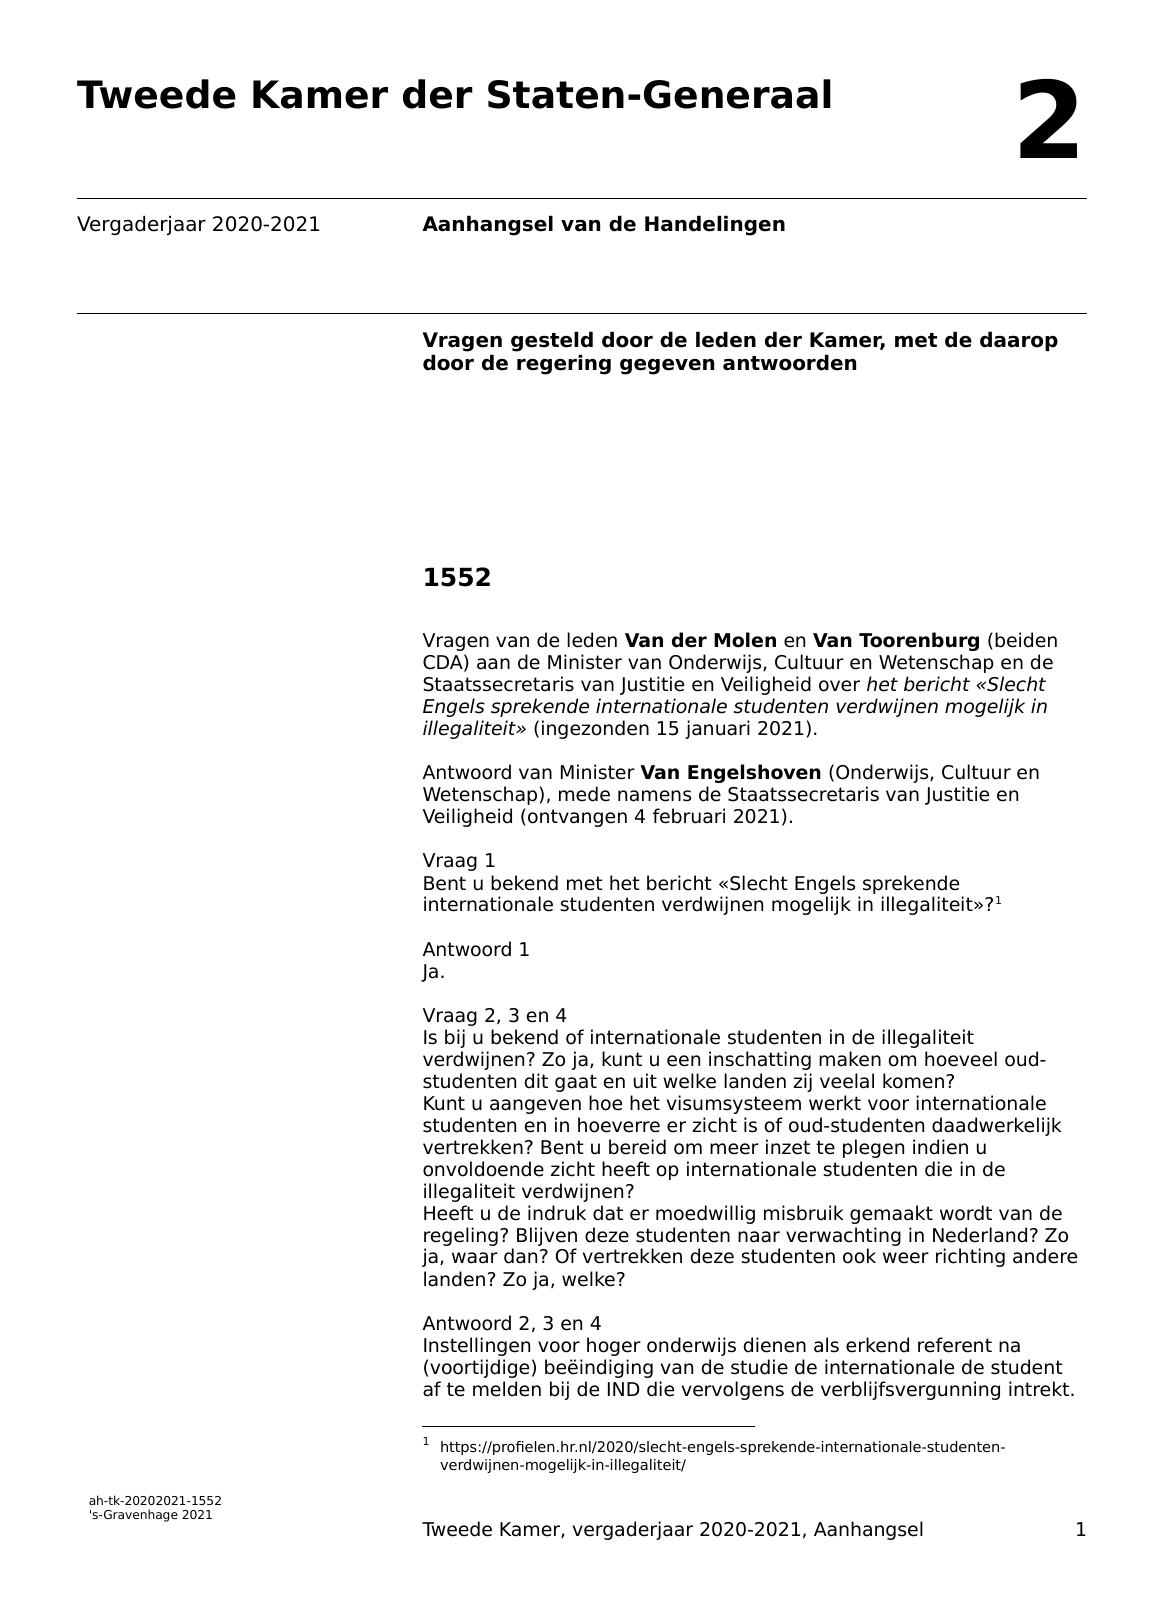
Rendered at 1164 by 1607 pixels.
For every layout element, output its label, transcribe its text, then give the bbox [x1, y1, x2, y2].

table_cell [77, 314, 422, 375]
text 's-Gravenhage 2021 [88, 1508, 323, 1522]
text Vraag 2, 3 en 4 [422, 1005, 1087, 1027]
text Kunt u aangeven hoe het visumsysteem werkt voor internationale studenten en in hoeverre er zicht is of oud-studenten daadwerkelijk vertrekken? Bent u bereid om meer inzet te plegen indien u onvoldoende zicht heeft op internationale studenten die in de illegaliteit verdwijnen? [422, 1093, 1087, 1202]
text Heeft u de indruk dat er moedwillig misbruik gemaakt wordt van de regeling? Blijven deze studenten naar verwachting in Nederland? Zo ja, waar dan? Of vertrekken deze studenten ook weer richting andere landen? Zo ja, welke? [422, 1202, 1087, 1290]
table_cell Aanhangsel van de Handelingen [422, 199, 1087, 313]
text Instellingen voor hoger onderwijs dienen als erkend referent na (voortijdige) beëindiging van de studie de internationale de student af te melden bij de IND die vervolgens de verblijfsvergunning intrekt. [422, 1334, 1087, 1401]
text Antwoord van Minister Van Engelshoven (Onderwijs, Cultuur en Wetenschap), mede namens de Staatssecretaris van Justitie en Veiligheid (ontvangen 4 februari 2021). [422, 762, 1087, 828]
text Ja. [422, 961, 1087, 982]
table_header 2 [886, 59, 1087, 198]
text Vragen van de leden Van der Molen en Van Toorenburg (beiden CDA) aan de Minister van Onderwijs, Cultuur en Wetenschap en de Staatssecretaris van Justitie en Veiligheid over het bericht «Slecht Engels sprekende internationale studenten verdwijnen mogelijk in illegaliteit» (ingezonden 15 januari 2021). [422, 630, 1087, 740]
text Antwoord 2, 3 en 4 [422, 1313, 1087, 1334]
table_cell Vragen gesteld door de leden der Kamer, met de daarop door de regering gegeven antwoorden [422, 314, 1087, 375]
table_cell Vergaderjaar 2020-2021 [77, 199, 422, 313]
text Antwoord 1 [422, 938, 1087, 961]
table_header Tweede Kamer der Staten-Generaal [77, 59, 886, 198]
text https://profielen.hr.nl/2020/slecht-engels-sprekende-internationale-studenten-verdwijnen-mogelijk-in-illegaliteit/ [422, 1435, 1087, 1474]
text Vraag 1 [422, 850, 1087, 872]
text 1552 [422, 563, 1087, 592]
text ah-tk-20202021-1552 [88, 1494, 323, 1508]
text Bent u bekend met het bericht «Slecht Engels sprekende internationale studenten verdwijnen mogelijk in illegaliteit»? [422, 872, 1087, 916]
text Is bij u bekend of internationale studenten in de illegaliteit verdwijnen? Zo ja, kunt u een inschatting maken om hoeveel oud-studenten dit gaat en uit welke landen zij veelal komen? [422, 1027, 1087, 1093]
